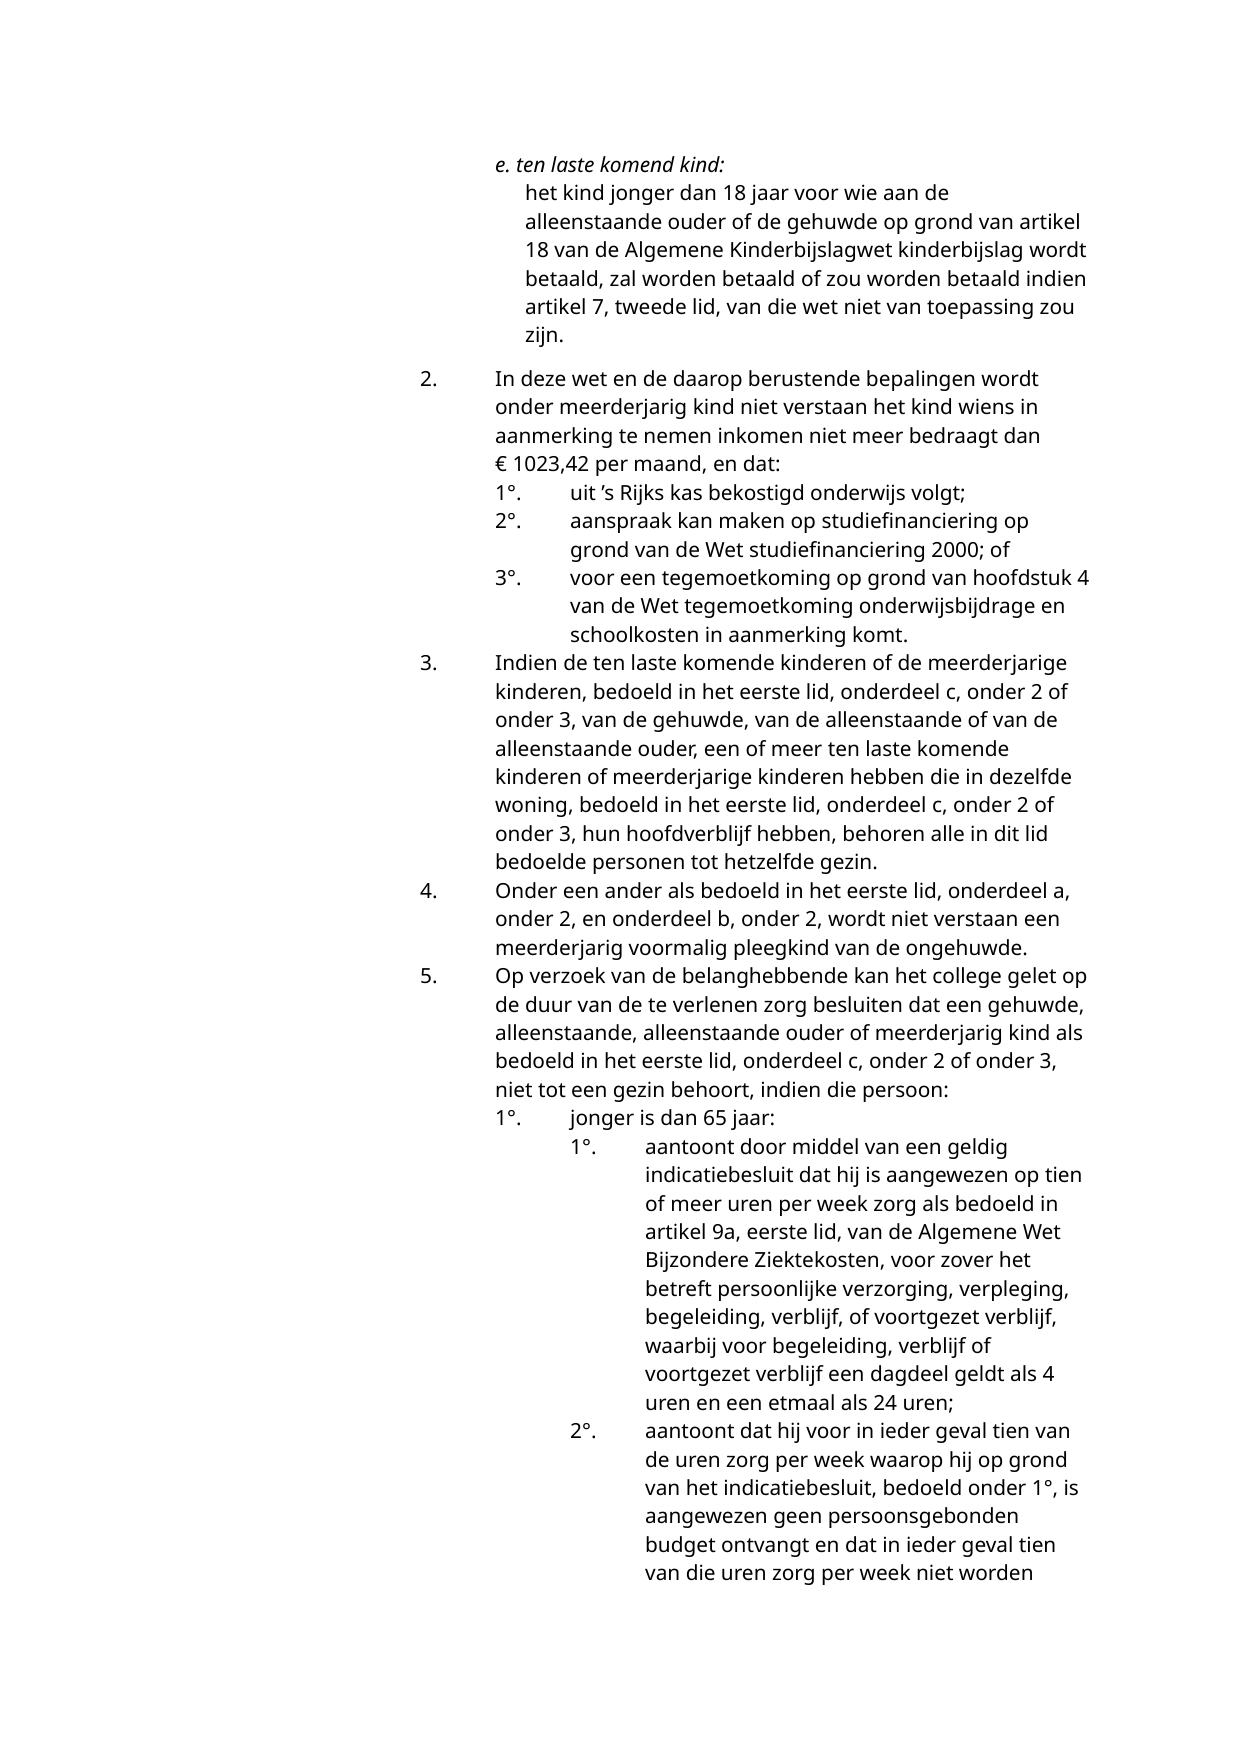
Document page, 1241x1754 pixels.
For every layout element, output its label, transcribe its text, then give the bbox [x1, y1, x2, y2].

list e. ten laste komend kind: [420, 150, 1090, 178]
list Op verzoek van de belanghebbende kan het college gelet op de duur van de te verlenen zorg besluiten dat een gehuwde, alleenstaande, alleenstaande ouder of meerderjarig kind als bedoeld in het eerste lid, onderdeel c, onder 2 of onder 3, niet tot een gezin behoort, indien die persoon: [420, 961, 1090, 1103]
list In deze wet en de daarop berustende bepalingen wordt onder meerderjarig kind niet verstaan het kind wiens in aanmerking te nemen inkomen niet meer bedraagt dan € 1023,42 per maand, en dat: [420, 364, 1090, 478]
list aanspraak kan maken op studiefinanciering op grond van de Wet studiefinanciering 2000; of [495, 506, 1090, 563]
list het kind jonger dan 18 jaar voor wie aan de alleenstaande ouder of de gehuwde op grond van artikel 18 van de Algemene Kinderbijslagwet kinderbijslag wordt betaald, zal worden betaald of zou worden betaald indien artikel 7, tweede lid, van die wet niet van toepassing zou zijn. [450, 178, 1090, 349]
list Indien de ten laste komende kinderen of de meerderjarige kinderen, bedoeld in het eerste lid, onderdeel c, onder 2 of onder 3, van de gehuwde, van de alleenstaande of van de alleenstaande ouder, een of meer ten laste komende kinderen of meerderjarige kinderen hebben die in dezelfde woning, bedoeld in het eerste lid, onderdeel c, onder 2 of onder 3, hun hoofdverblijf hebben, behoren alle in dit lid bedoelde personen tot hetzelfde gezin. [420, 648, 1090, 876]
list voor een tegemoetkoming op grond van hoofdstuk 4 van de Wet tegemoetkoming onderwijsbijdrage en schoolkosten in aanmerking komt. [495, 563, 1090, 648]
list uit ’s Rijks kas bekostigd onderwijs volgt; [495, 478, 1090, 506]
list aantoont dat hij voor in ieder geval tien van de uren zorg per week waarop hij op grond van het indicatiebesluit, bedoeld onder 1°, is aangewezen geen persoonsgebonden budget ontvangt en dat in ieder geval tien van die uren zorg per week niet worden [570, 1416, 1090, 1587]
list aantoont door middel van een geldig indicatiebesluit dat hij is aangewezen op tien of meer uren per week zorg als bedoeld in artikel 9a, eerste lid, van de Algemene Wet Bijzondere Ziektekosten, voor zover het betreft persoonlijke verzorging, verpleging, begeleiding, verblijf, of voortgezet verblijf, waarbij voor begeleiding, verblijf of voortgezet verblijf een dagdeel geldt als 4 uren en een etmaal als 24 uren; [570, 1132, 1090, 1416]
list jonger is dan 65 jaar: [495, 1103, 1090, 1132]
list Onder een ander als bedoeld in het eerste lid, onderdeel a, onder 2, en onderdeel b, onder 2, wordt niet verstaan een meerderjarig voormalig pleegkind van de ongehuwde. [420, 876, 1090, 961]
